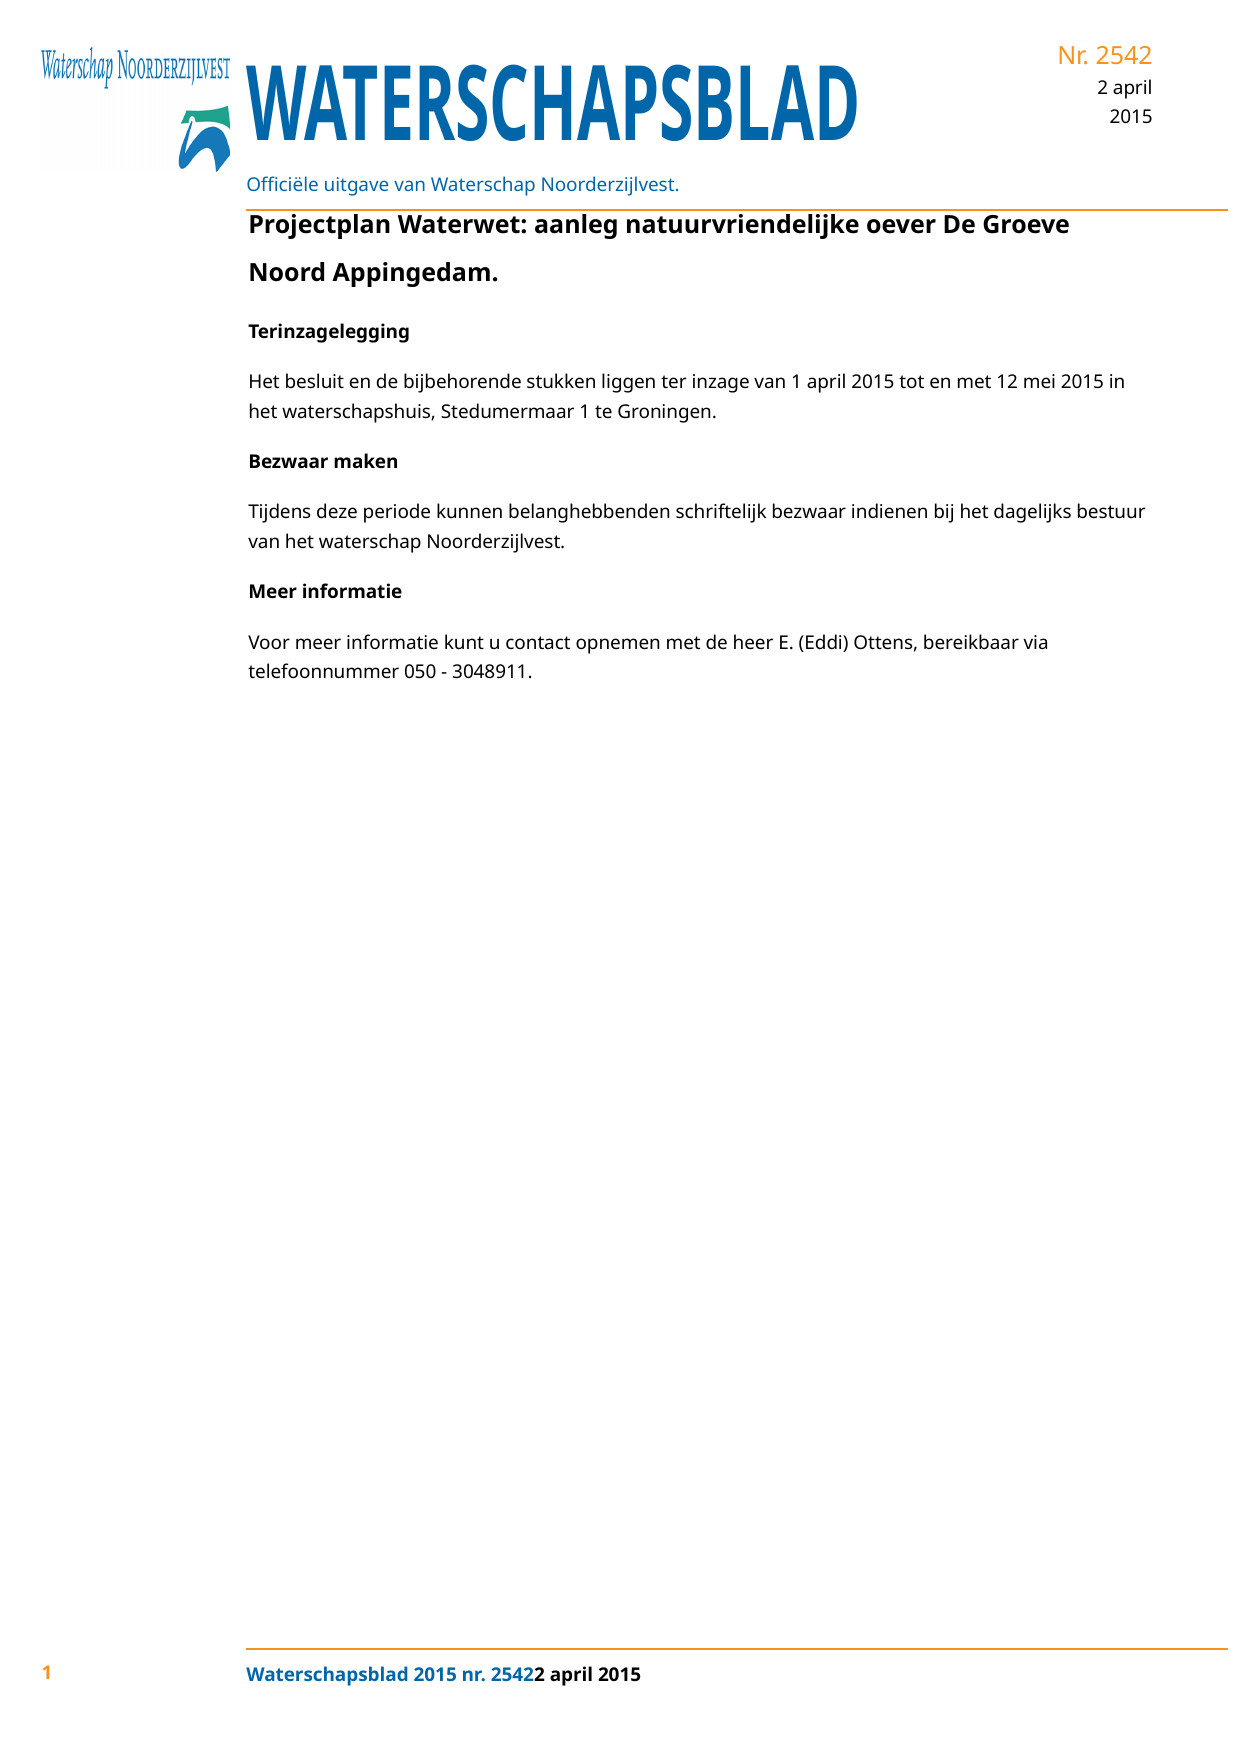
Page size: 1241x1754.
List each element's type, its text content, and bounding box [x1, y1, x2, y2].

text Tijdens deze periode kunnen belanghebbenden schriftelijk bezwaar indienen bij het dagelijks bestuur van het waterschap Noorderzijlvest. [248, 499, 1152, 554]
text Meer informatie [248, 579, 1152, 604]
text Bezwaar maken [248, 448, 1152, 474]
text Projectplan Waterwet: aanleg natuurvriendelijke oever De Groeve Noord Appingedam. [248, 211, 1152, 288]
picture [41, 47, 231, 172]
text Voor meer informatie kunt u contact opnemen met de heer E. (Eddi) Ottens, bereikbaar via telefoonnummer 050 - 3048911. [248, 629, 1152, 684]
text Het besluit en de bijbehorende stukken liggen ter inzage van 1 april 2015 tot en met 12 mei 2015 in het waterschapshuis, Stedumermaar 1 te Groningen. [248, 368, 1152, 424]
text Terinzagelegging [248, 318, 1152, 344]
